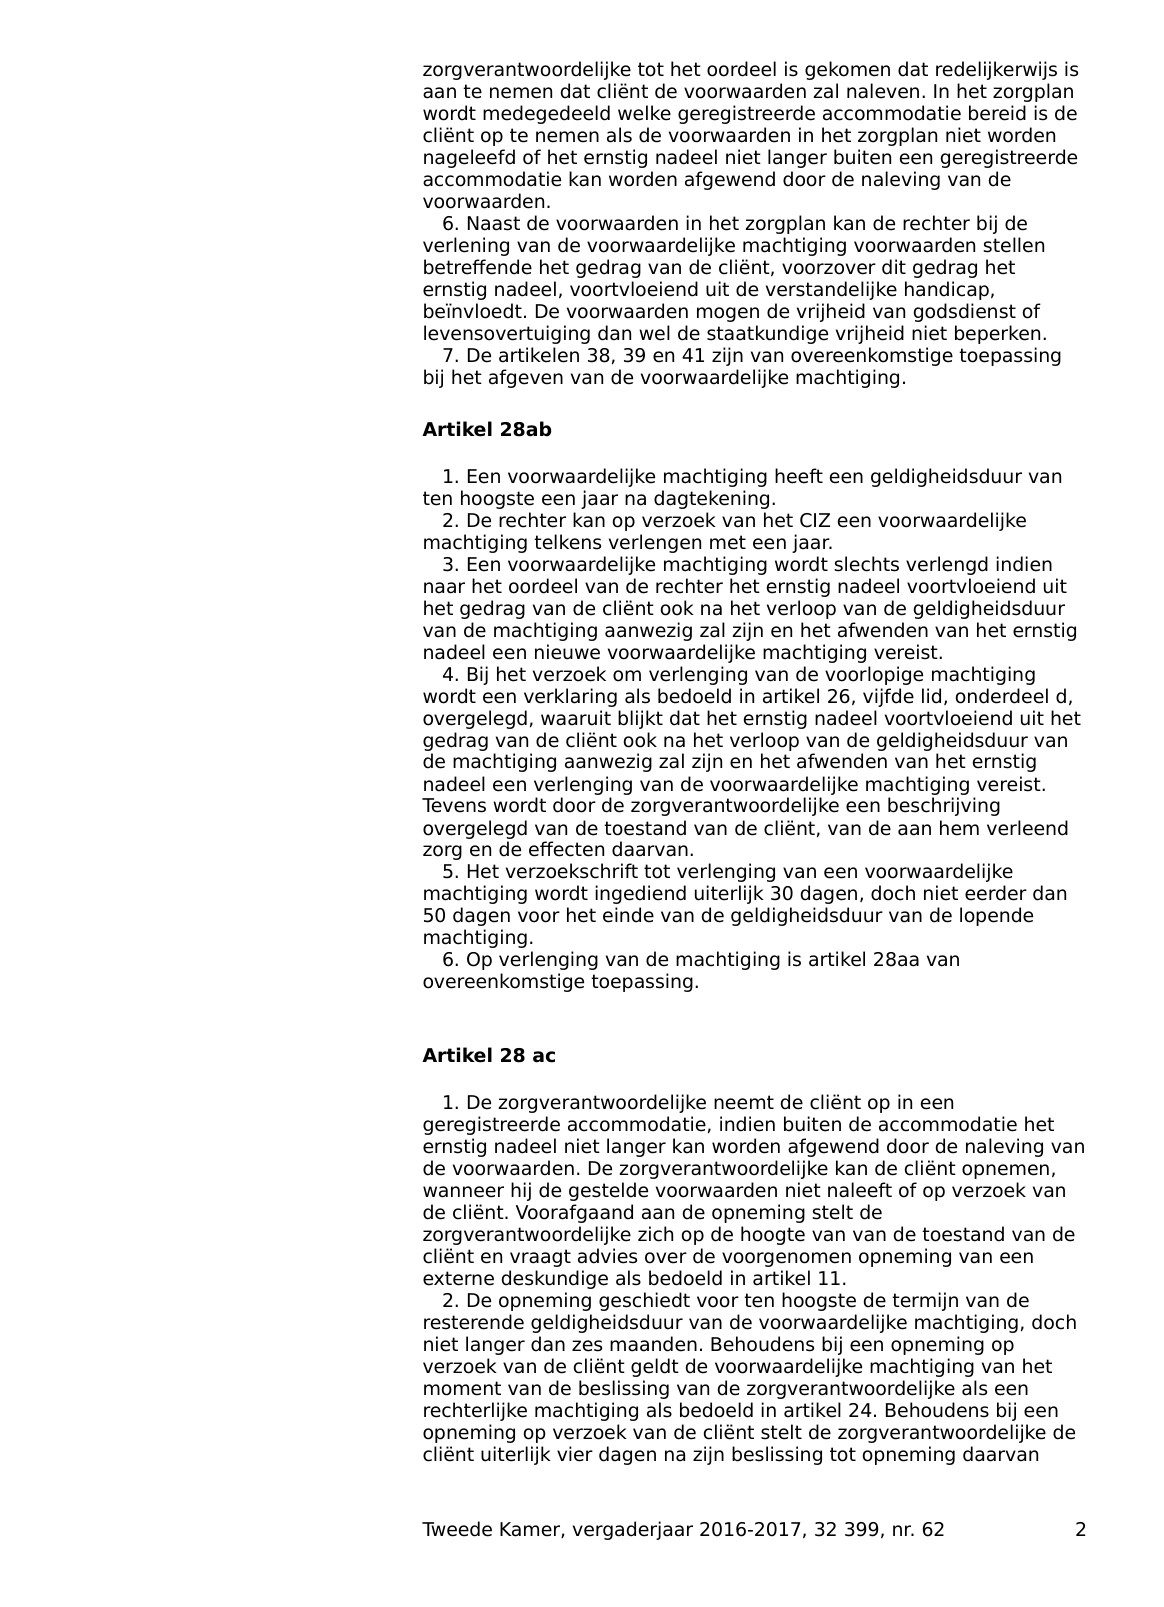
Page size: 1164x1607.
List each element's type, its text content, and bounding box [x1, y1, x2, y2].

text 6. Op verlenging van de machtiging is artikel 28aa van overeenkomstige toepassing. [422, 949, 1087, 993]
subtitle Artikel 28ab [422, 419, 1087, 441]
text 3. Een voorwaardelijke machtiging wordt slechts verlengd indien naar het oordeel van de rechter het ernstig nadeel voortvloeiend uit het gedrag van de cliënt ook na het verloop van de geldigheidsduur van de machtiging aanwezig zal zijn en het afwenden van het ernstig nadeel een nieuwe voorwaardelijke machtiging vereist. [422, 554, 1087, 663]
text 1. De zorgverantwoordelijke neemt de cliënt op in een geregistreerde accommodatie, indien buiten de accommodatie het ernstig nadeel niet langer kan worden afgewend door de naleving van de voorwaarden. De zorgverantwoordelijke kan de cliënt opnemen, wanneer hij de gestelde voorwaarden niet naleeft of op verzoek van de cliënt. Voorafgaand aan de opneming stelt de zorgverantwoordelijke zich op de hoogte van van de toestand van de cliënt en vraagt advies over de voorgenomen opneming van een externe deskundige als bedoeld in artikel 11. [422, 1092, 1087, 1290]
text 6. Naast de voorwaarden in het zorgplan kan de rechter bij de verlening van de voorwaardelijke machtiging voorwaarden stellen betreffende het gedrag van de cliënt, voorzover dit gedrag het ernstig nadeel, voortvloeiend uit de verstandelijke handicap, beïnvloedt. De voorwaarden mogen de vrijheid van godsdienst of levensovertuiging dan wel de staatkundige vrijheid niet beperken. [422, 213, 1087, 345]
text zorgverantwoordelijke tot het oordeel is gekomen dat redelijkerwijs is aan te nemen dat cliënt de voorwaarden zal naleven. In het zorgplan wordt medegedeeld welke geregistreerde accommodatie bereid is de cliënt op te nemen als de voorwaarden in het zorgplan niet worden nageleefd of het ernstig nadeel niet langer buiten een geregistreerde accommodatie kan worden afgewend door de naleving van de voorwaarden. [422, 59, 1087, 213]
text 7. De artikelen 38, 39 en 41 zijn van overeenkomstige toepassing bij het afgeven van de voorwaardelijke machtiging. [422, 345, 1087, 389]
text 2. De opneming geschiedt voor ten hoogste de termijn van de resterende geldigheidsduur van de voorwaardelijke machtiging, doch niet langer dan zes maanden. Behoudens bij een opneming op verzoek van de cliënt geldt de voorwaardelijke machtiging van het moment van de beslissing van de zorgverantwoordelijke als een rechterlijke machtiging als bedoeld in artikel 24. Behoudens bij een opneming op verzoek van de cliënt stelt de zorgverantwoordelijke de cliënt uiterlijk vier dagen na zijn beslissing tot opneming daarvan [422, 1290, 1087, 1466]
subtitle Artikel 28 ac [422, 1045, 1087, 1067]
text 5. Het verzoekschrift tot verlenging van een voorwaardelijke machtiging wordt ingediend uiterlijk 30 dagen, doch niet eerder dan 50 dagen voor het einde van de geldigheidsduur van de lopende machtiging. [422, 861, 1087, 949]
text 2. De rechter kan op verzoek van het CIZ een voorwaardelijke machtiging telkens verlengen met een jaar. [422, 510, 1087, 554]
text 4. Bij het verzoek om verlenging van de voorlopige machtiging wordt een verklaring als bedoeld in artikel 26, vijfde lid, onderdeel d, overgelegd, waaruit blijkt dat het ernstig nadeel voortvloeiend uit het gedrag van de cliënt ook na het verloop van de geldigheidsduur van de machtiging aanwezig zal zijn en het afwenden van het ernstig nadeel een verlenging van de voorwaardelijke machtiging vereist. Tevens wordt door de zorgverantwoordelijke een beschrijving overgelegd van de toestand van de cliënt, van de aan hem verleend zorg en de effecten daarvan. [422, 663, 1087, 861]
text 1. Een voorwaardelijke machtiging heeft een geldigheidsduur van ten hoogste een jaar na dagtekening. [422, 466, 1087, 510]
